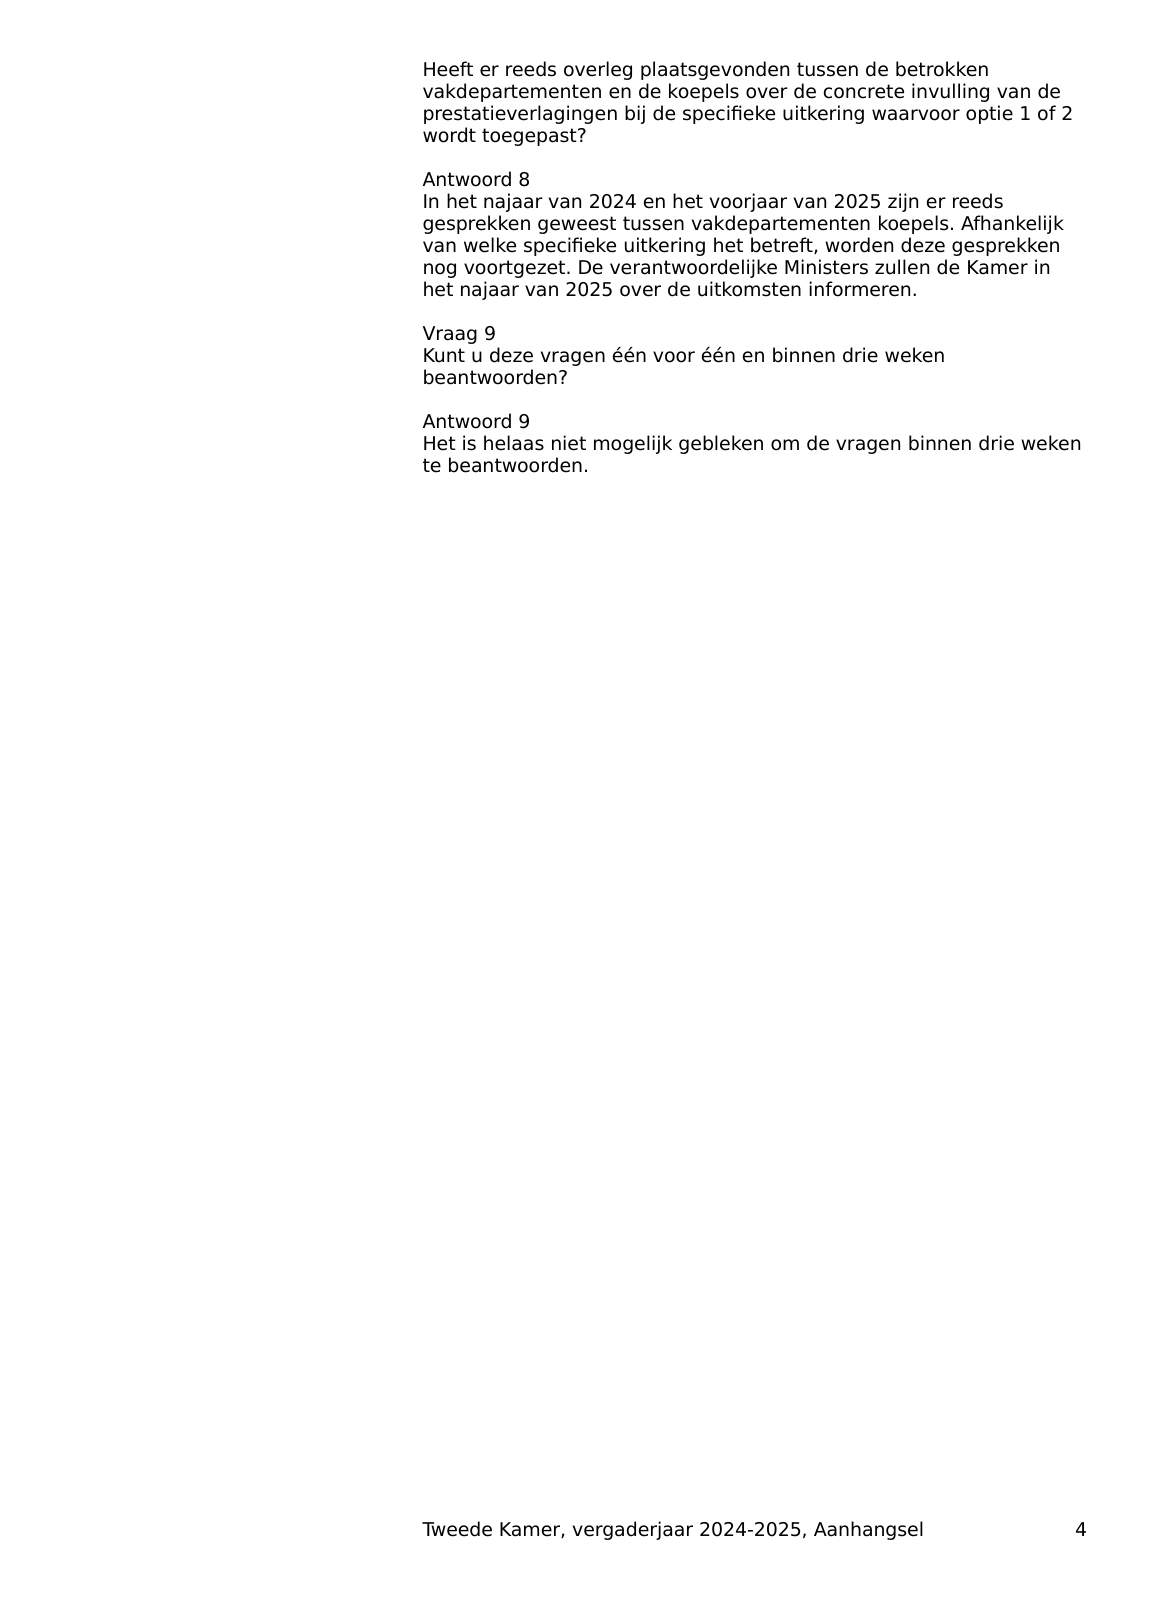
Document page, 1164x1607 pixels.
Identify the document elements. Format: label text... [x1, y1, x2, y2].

text Het is helaas niet mogelijk gebleken om de vragen binnen drie weken te beantwoorden. [422, 433, 1087, 477]
text Antwoord 8 [422, 169, 1087, 191]
text In het najaar van 2024 en het voorjaar van 2025 zijn er reeds gesprekken geweest tussen vakdepartementen koepels. Afhankelijk van welke specifieke uitkering het betreft, worden deze gesprekken nog voortgezet. De verantwoordelijke Ministers zullen de Kamer in het najaar van 2025 over de uitkomsten informeren. [422, 191, 1087, 301]
text Antwoord 9 [422, 411, 1087, 433]
text Vraag 9 [422, 323, 1087, 345]
text Heeft er reeds overleg plaatsgevonden tussen de betrokken vakdepartementen en de koepels over de concrete invulling van de prestatieverlagingen bij de specifieke uitkering waarvoor optie 1 of 2 wordt toegepast? [422, 59, 1087, 147]
text Kunt u deze vragen één voor één en binnen drie weken beantwoorden? [422, 345, 1087, 389]
